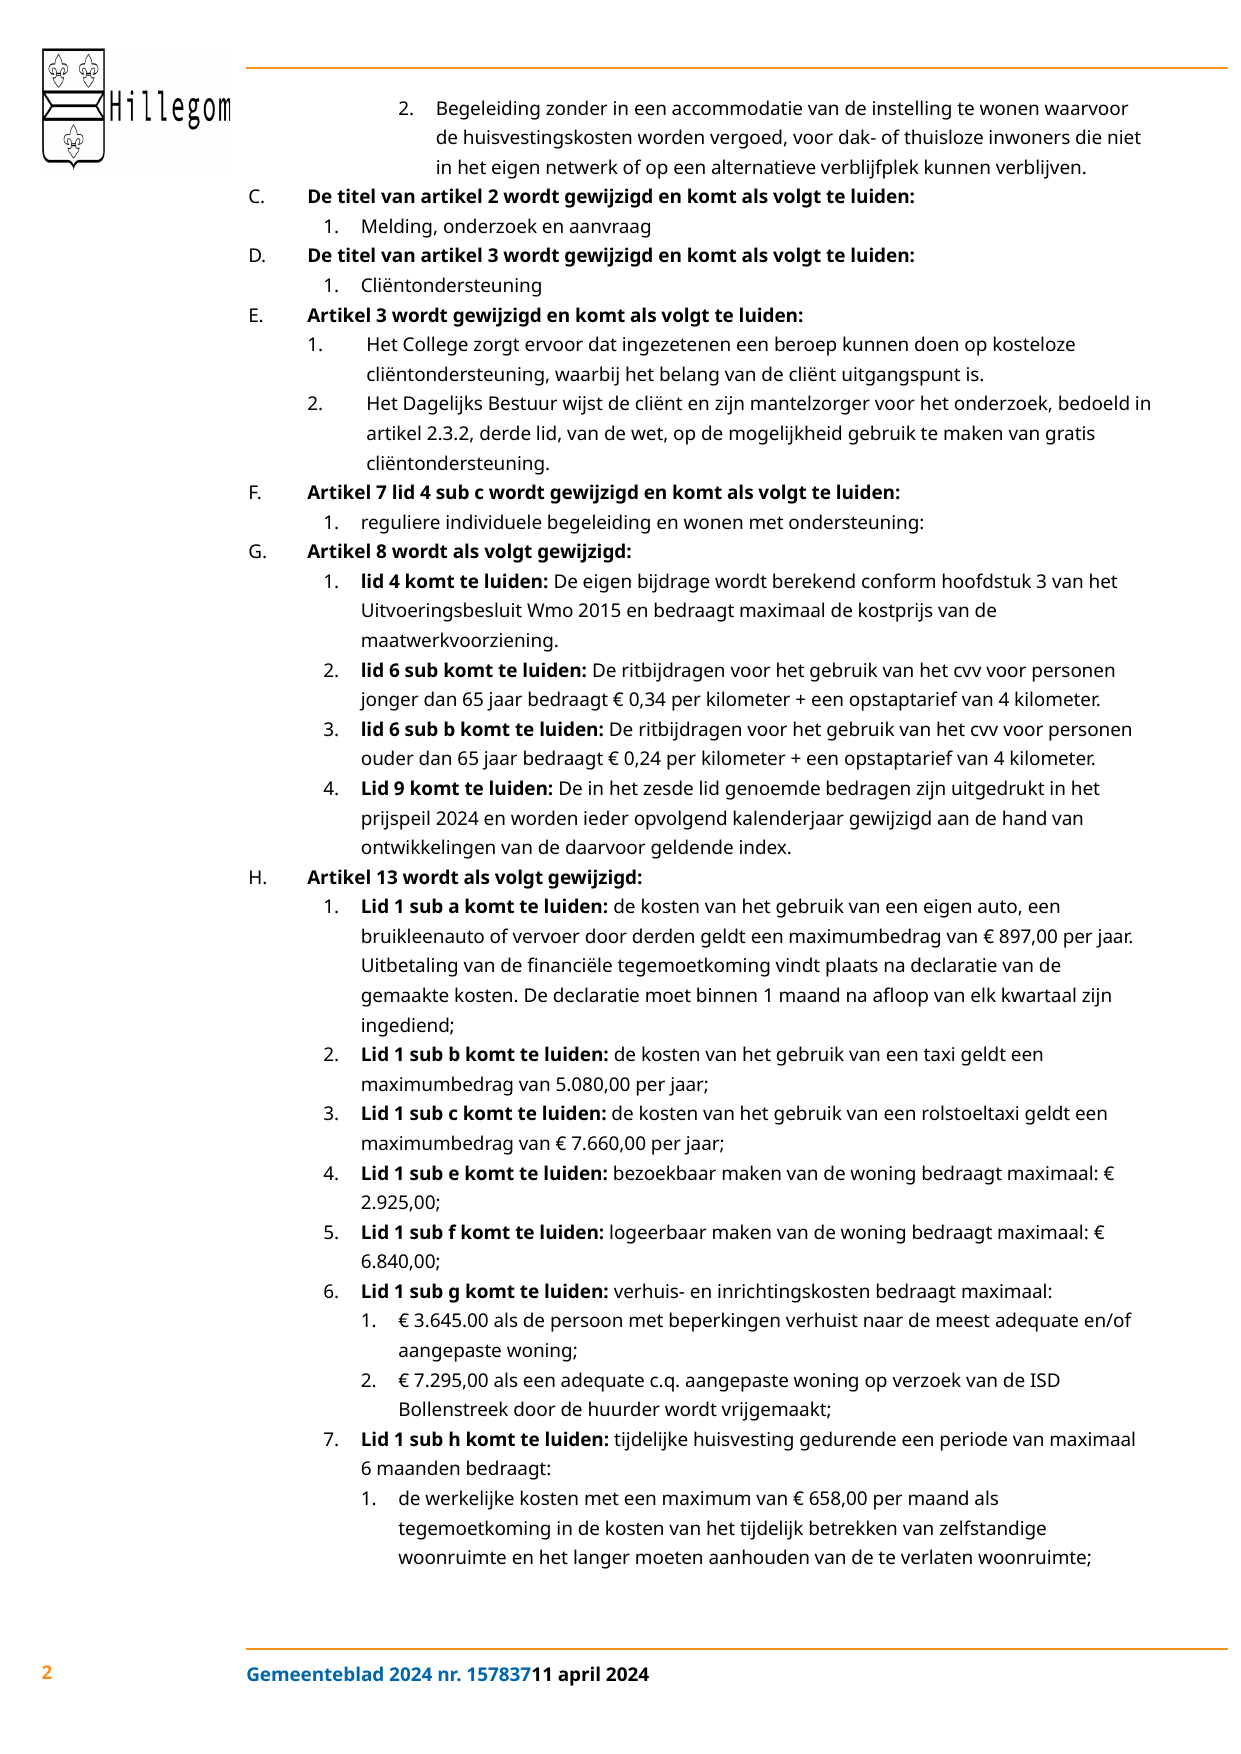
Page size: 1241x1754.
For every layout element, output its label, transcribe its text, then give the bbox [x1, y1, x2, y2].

list lid 4 komt te luiden: De eigen bijdrage wordt berekend conform hoofdstuk 3 van het Uitvoeringsbesluit Wmo 2015 en bedraagt maximaal de kostprijs van de maatwerkvoorziening. [323, 568, 1152, 653]
picture [41, 47, 231, 172]
list De titel van artikel 2 wordt gewijzigd en komt als volgt te luiden: [248, 183, 1152, 209]
list Lid 1 sub b komt te luiden: de kosten van het gebruik van een taxi geldt een maximumbedrag van 5.080,00 per jaar; [323, 1041, 1152, 1097]
list Het Dagelijks Bestuur wijst de cliënt en zijn mantelzorger voor het onderzoek, bedoeld in artikel 2.3.2, derde lid, van de wet, op de mogelijkheid gebruik te maken van gratis cliëntondersteuning. [307, 391, 1152, 476]
list Begeleiding zonder in een accommodatie van de instelling te wonen waarvoor de huisvestingskosten worden vergoed, voor dak- of thuisloze inwoners die niet in het eigen netwerk of op een alternatieve verblijfplek kunnen verblijven. [398, 95, 1152, 180]
list Lid 1 sub e komt te luiden: bezoekbaar maken van de woning bedraagt maximaal: € 2.925,00; [323, 1160, 1152, 1215]
list lid 6 sub komt te luiden: De ritbijdragen voor het gebruik van het cvv voor personen jonger dan 65 jaar bedraagt € 0,34 per kilometer + een opstaptarief van 4 kilometer. [323, 657, 1152, 712]
list lid 6 sub b komt te luiden: De ritbijdragen voor het gebruik van het cvv voor personen ouder dan 65 jaar bedraagt € 0,24 per kilometer + een opstaptarief van 4 kilometer. [323, 716, 1152, 771]
list € 3.645.00 als de persoon met beperkingen verhuist naar de meest adequate en/of aangepaste woning; [361, 1308, 1152, 1363]
list Het College zorgt ervoor dat ingezetenen een beroep kunnen doen op kosteloze cliëntondersteuning, waarbij het belang van de cliënt uitgangspunt is. [307, 331, 1152, 387]
list Melding, onderzoek en aanvraag [323, 213, 1152, 239]
list Lid 1 sub h komt te luiden: tijdelijke huisvesting gedurende een periode van maximaal 6 maanden bedraagt: [323, 1426, 1152, 1481]
list Artikel 7 lid 4 sub c wordt gewijzigd en komt als volgt te luiden: [248, 479, 1152, 505]
list € 7.295,00 als een adequate c.q. aangepaste woning op verzoek van de ISD Bollenstreek door de huurder wordt vrijgemaakt; [361, 1367, 1152, 1422]
list reguliere individuele begeleiding en wonen met ondersteuning: [323, 509, 1152, 535]
list Lid 1 sub f komt te luiden: logeerbaar maken van de woning bedraagt maximaal: € 6.840,00; [323, 1219, 1152, 1274]
list Lid 9 komt te luiden: De in het zesde lid genoemde bedragen zijn uitgedrukt in het prijspeil 2024 en worden ieder opvolgend kalenderjaar gewijzigd aan de hand van ontwikkelingen van de daarvoor geldende index. [323, 775, 1152, 860]
list Lid 1 sub g komt te luiden: verhuis- en inrichtingskosten bedraagt maximaal: [323, 1278, 1152, 1304]
list Artikel 13 wordt als volgt gewijzigd: [248, 864, 1152, 890]
list Artikel 3 wordt gewijzigd en komt als volgt te luiden: [248, 302, 1152, 328]
list de werkelijke kosten met een maximum van € 658,00 per maand als tegemoetkoming in de kosten van het tijdelijk betrekken van zelfstandige woonruimte en het langer moeten aanhouden van de te verlaten woonruimte; [361, 1485, 1152, 1570]
list Lid 1 sub a komt te luiden: de kosten van het gebruik van een eigen auto, een bruikleenauto of vervoer door derden geldt een maximumbedrag van € 897,00 per jaar. Uitbetaling van de financiële tegemoetkoming vindt plaats na declaratie van de gemaakte kosten. De declaratie moet binnen 1 maand na afloop van elk kwartaal zijn ingediend; [323, 893, 1152, 1038]
list Lid 1 sub c komt te luiden: de kosten van het gebruik van een rolstoeltaxi geldt een maximumbedrag van € 7.660,00 per jaar; [323, 1101, 1152, 1156]
list Cliëntondersteuning [323, 272, 1152, 298]
list Artikel 8 wordt als volgt gewijzigd: [248, 538, 1152, 564]
list De titel van artikel 3 wordt gewijzigd en komt als volgt te luiden: [248, 243, 1152, 268]
